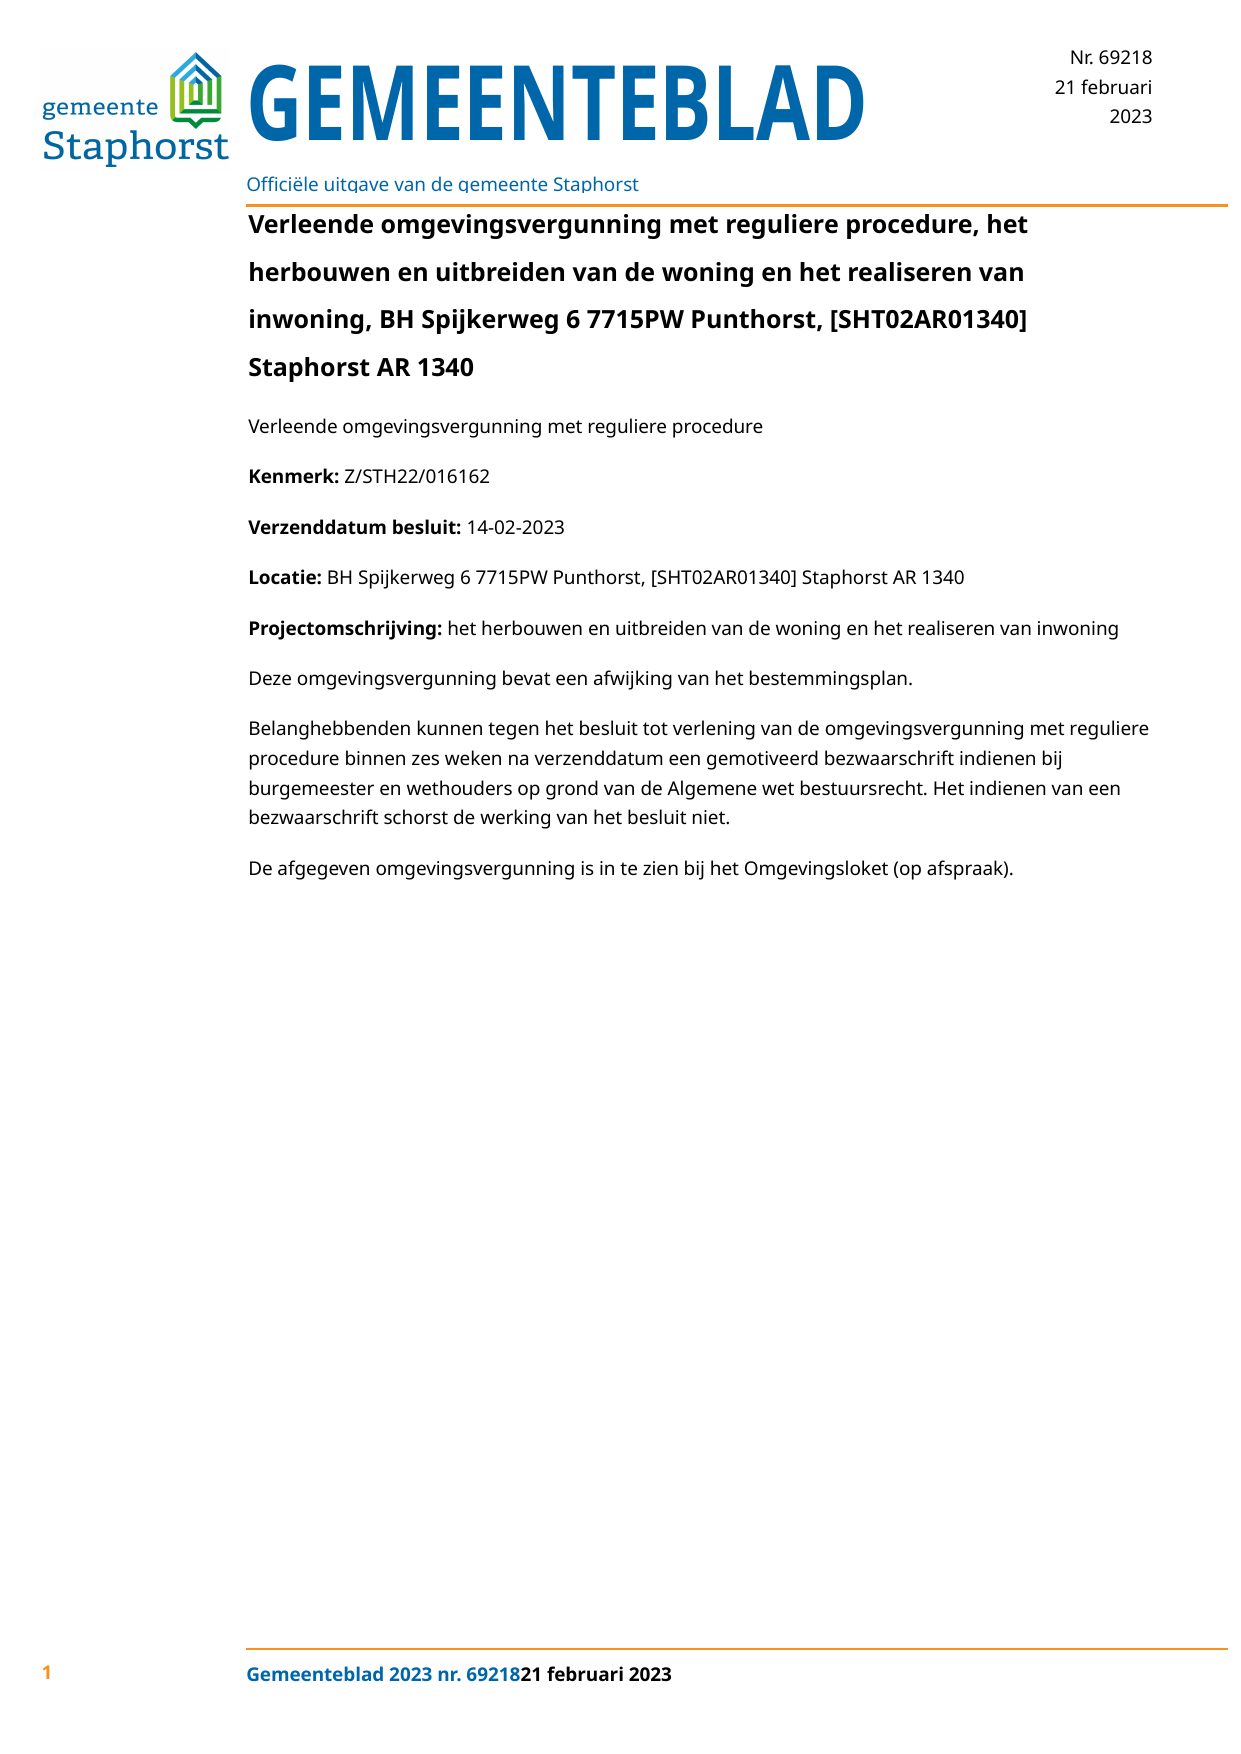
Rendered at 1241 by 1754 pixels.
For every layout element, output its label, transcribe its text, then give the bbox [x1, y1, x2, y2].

text Projectomschrijving: het herbouwen en uitbreiden van de woning en het realiseren van inwoning [248, 615, 1152, 641]
picture [41, 47, 231, 172]
text Deze omgevingsvergunning bevat een afwijking van het bestemmingsplan. [248, 665, 1152, 691]
text Verleende omgevingsvergunning met reguliere procedure [248, 413, 1152, 439]
text Verzenddatum besluit: 14-02-2023 [248, 514, 1152, 540]
text Locatie: BH Spijkerweg 6 7715PW Punthorst, [SHT02AR01340] Staphorst AR 1340 [248, 564, 1152, 590]
text De afgegeven omgevingsvergunning is in te zien bij het Omgevingsloket (op afspraak). [248, 855, 1152, 881]
text Belanghebbenden kunnen tegen het besluit tot verlening van de omgevingsvergunning met reguliere procedure binnen zes weken na verzenddatum een gemotiveerd bezwaarschrift indienen bij burgemeester en wethouders op grond van de Algemene wet bestuursrecht. Het indienen van een bezwaarschrift schorst de werking van het besluit niet. [248, 716, 1152, 830]
text Verleende omgevingsvergunning met reguliere procedure, het herbouwen en uitbreiden van de woning en het realiseren van inwoning, BH Spijkerweg 6 7715PW Punthorst, [SHT02AR01340] Staphorst AR 1340 [248, 207, 1152, 384]
text Kenmerk: Z/STH22/016162 [248, 463, 1152, 489]
